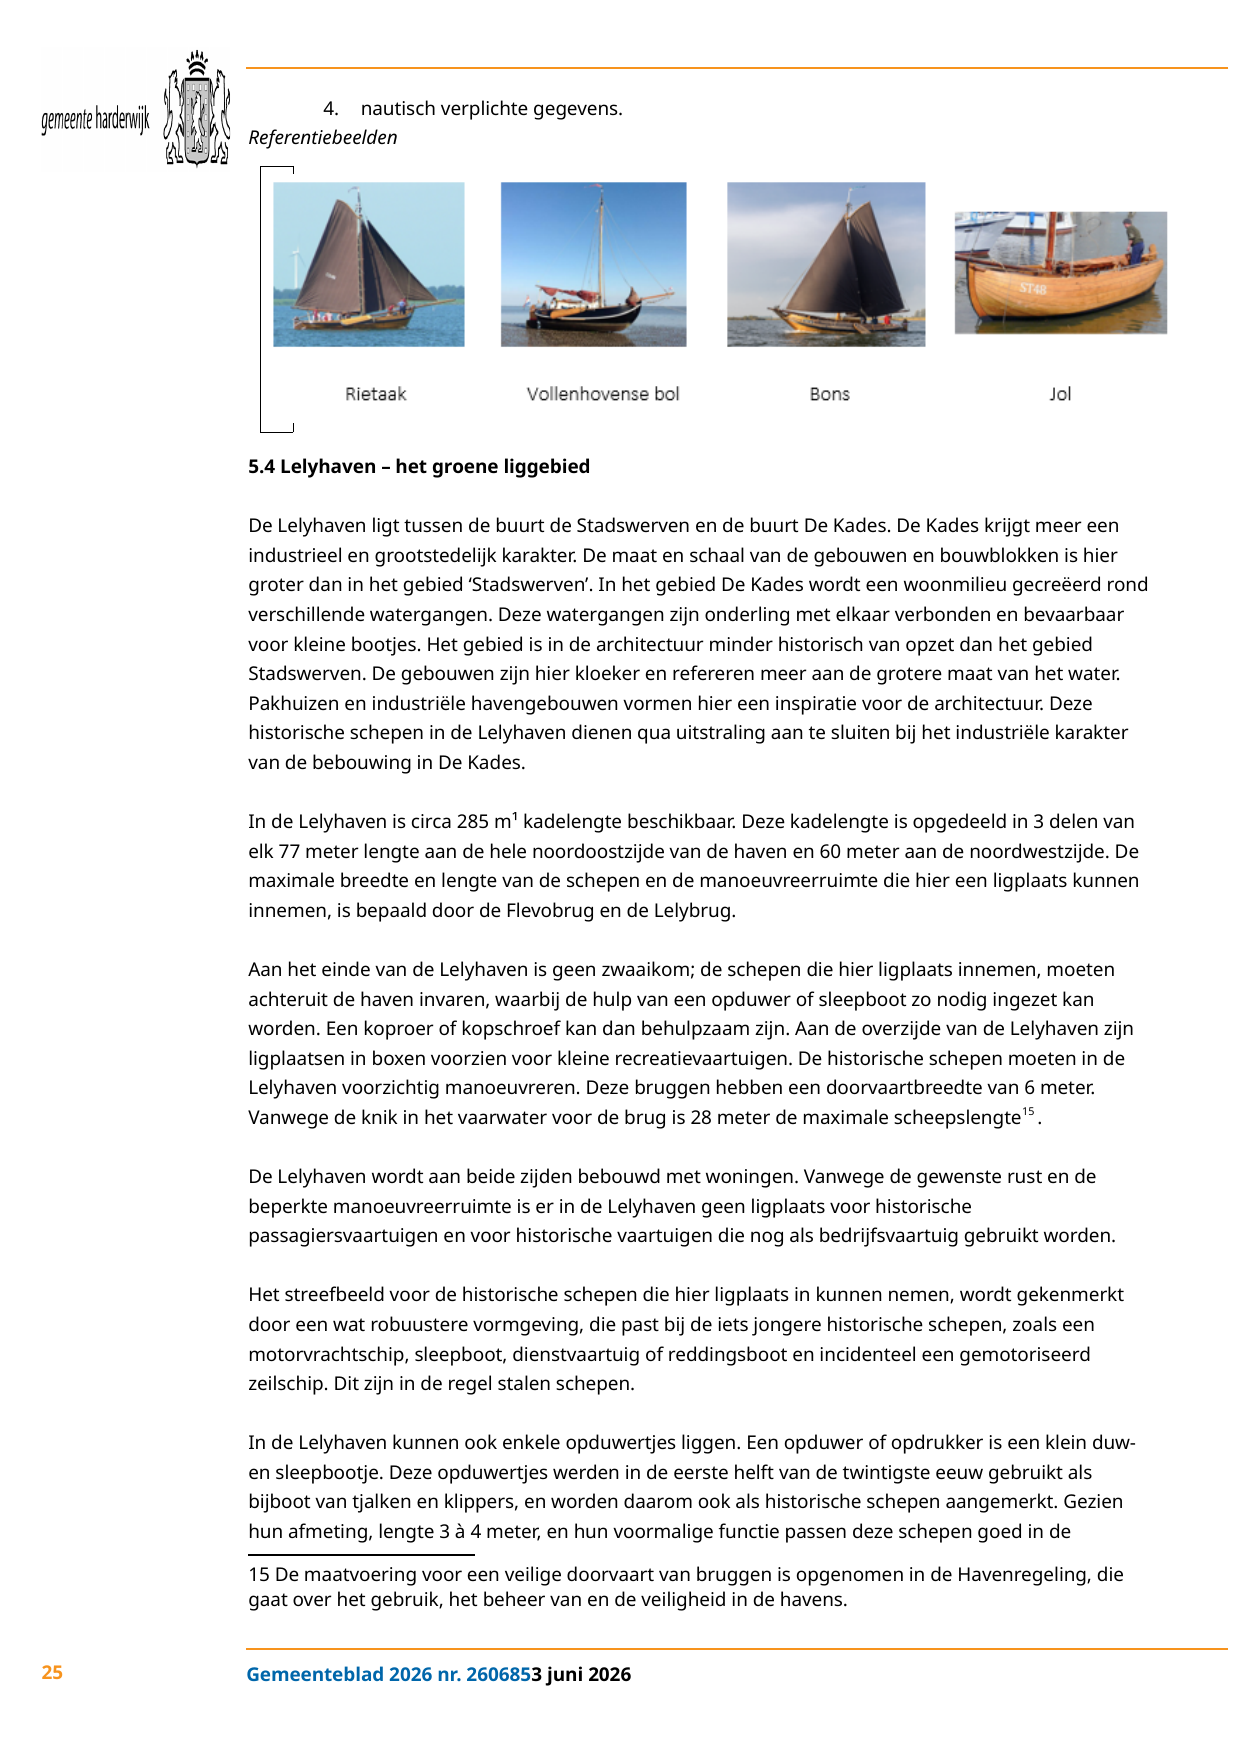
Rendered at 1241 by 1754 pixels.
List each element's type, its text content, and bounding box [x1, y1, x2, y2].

text De Lelyhaven ligt tussen de buurt de Stadswerven en de buurt De Kades. De Kades krijgt meer een industrieel en grootstedelijk karakter. De maat en schaal van de gebouwen en bouwblokken is hier groter dan in het gebied ‘Stadswerven’. In het gebied De Kades wordt een woonmilieu gecreëerd rond verschillende watergangen. Deze watergangen zijn onderling met elkaar verbonden en bevaarbaar voor kleine bootjes. Het gebied is in de architectuur minder historisch van opzet dan het gebied Stadswerven. De gebouwen zijn hier kloeker en refereren meer aan de grotere maat van het water. Pakhuizen en industriële havengebouwen vormen hier een inspiratie voor de architectuur. Deze historische schepen in de Lelyhaven dienen qua uitstraling aan te sluiten bij het industriële karakter van de bebouwing in De Kades. [248, 512, 1152, 775]
text Referentiebeelden [248, 124, 1152, 150]
text 5.4 Lelyhaven – het groene liggebied [248, 453, 1152, 479]
text In de Lelyhaven is circa 285 m¹ kadelengte beschikbaar. Deze kadelengte is opgedeeld in 3 delen van elk 77 meter lengte aan de hele noordoostzijde van de haven en 60 meter aan de noordwestzijde. De maximale breedte en lengte van de schepen en de manoeuvreerruimte die hier een ligplaats kunnen innemen, is bepaald door de Flevobrug en de Lelybrug. [248, 808, 1152, 923]
text De Lelyhaven wordt aan beide zijden bebouwd met woningen. Vanwege de gewenste rust en de beperkte manoeuvreerruimte is er in de Lelyhaven geen ligplaats voor historische passagiersvaartuigen en voor historische vaartuigen die nog als bedrijfsvaartuig gebruikt worden. [248, 1163, 1152, 1248]
text Het streefbeeld voor de historische schepen die hier ligplaats in kunnen nemen, wordt gekenmerkt door een wat robuustere vormgeving, die past bij de iets jongere historische schepen, zoals een motorvrachtschip, sleepboot, dienstvaartuig of reddingsboot en incidenteel een gemotoriseerd zeilschip. Dit zijn in de regel stalen schepen. [248, 1282, 1152, 1396]
picture [268, 174, 1173, 423]
text De maatvoering voor een veilige doorvaart van bruggen is opgenomen in de Havenregeling, die gaat over het gebruik, het beheer van en de veiligheid in de havens. [248, 1561, 1152, 1612]
picture [41, 47, 231, 172]
list nautisch verplichte gegevens. [323, 95, 1152, 121]
text In de Lelyhaven kunnen ook enkele opduwertjes liggen. Een opduwer of opdrukker is een klein duw- en sleepbootje. Deze opduwertjes werden in de eerste helft van de twintigste eeuw gebruikt als bijboot van tjalken en klippers, en worden daarom ook als historische schepen aangemerkt. Gezien hun afmeting, lengte 3 à 4 meter, en hun voormalige functie passen deze schepen goed in de [248, 1429, 1152, 1544]
text Aan het einde van de Lelyhaven is geen zwaaikom; de schepen die hier ligplaats innemen, moeten achteruit de haven invaren, waarbij de hulp van een opduwer of sleepboot zo nodig ingezet kan worden. Een koproer of kopschroef kan dan behulpzaam zijn. Aan de overzijde van de Lelyhaven zijn ligplaatsen in boxen voorzien voor kleine recreatievaartuigen. De historische schepen moeten in de Lelyhaven voorzichtig manoeuvreren. Deze bruggen hebben een doorvaartbreedte van 6 meter. Vanwege de knik in het vaarwater voor de brug is 28 meter de maximale scheepslengte. [248, 956, 1152, 1130]
